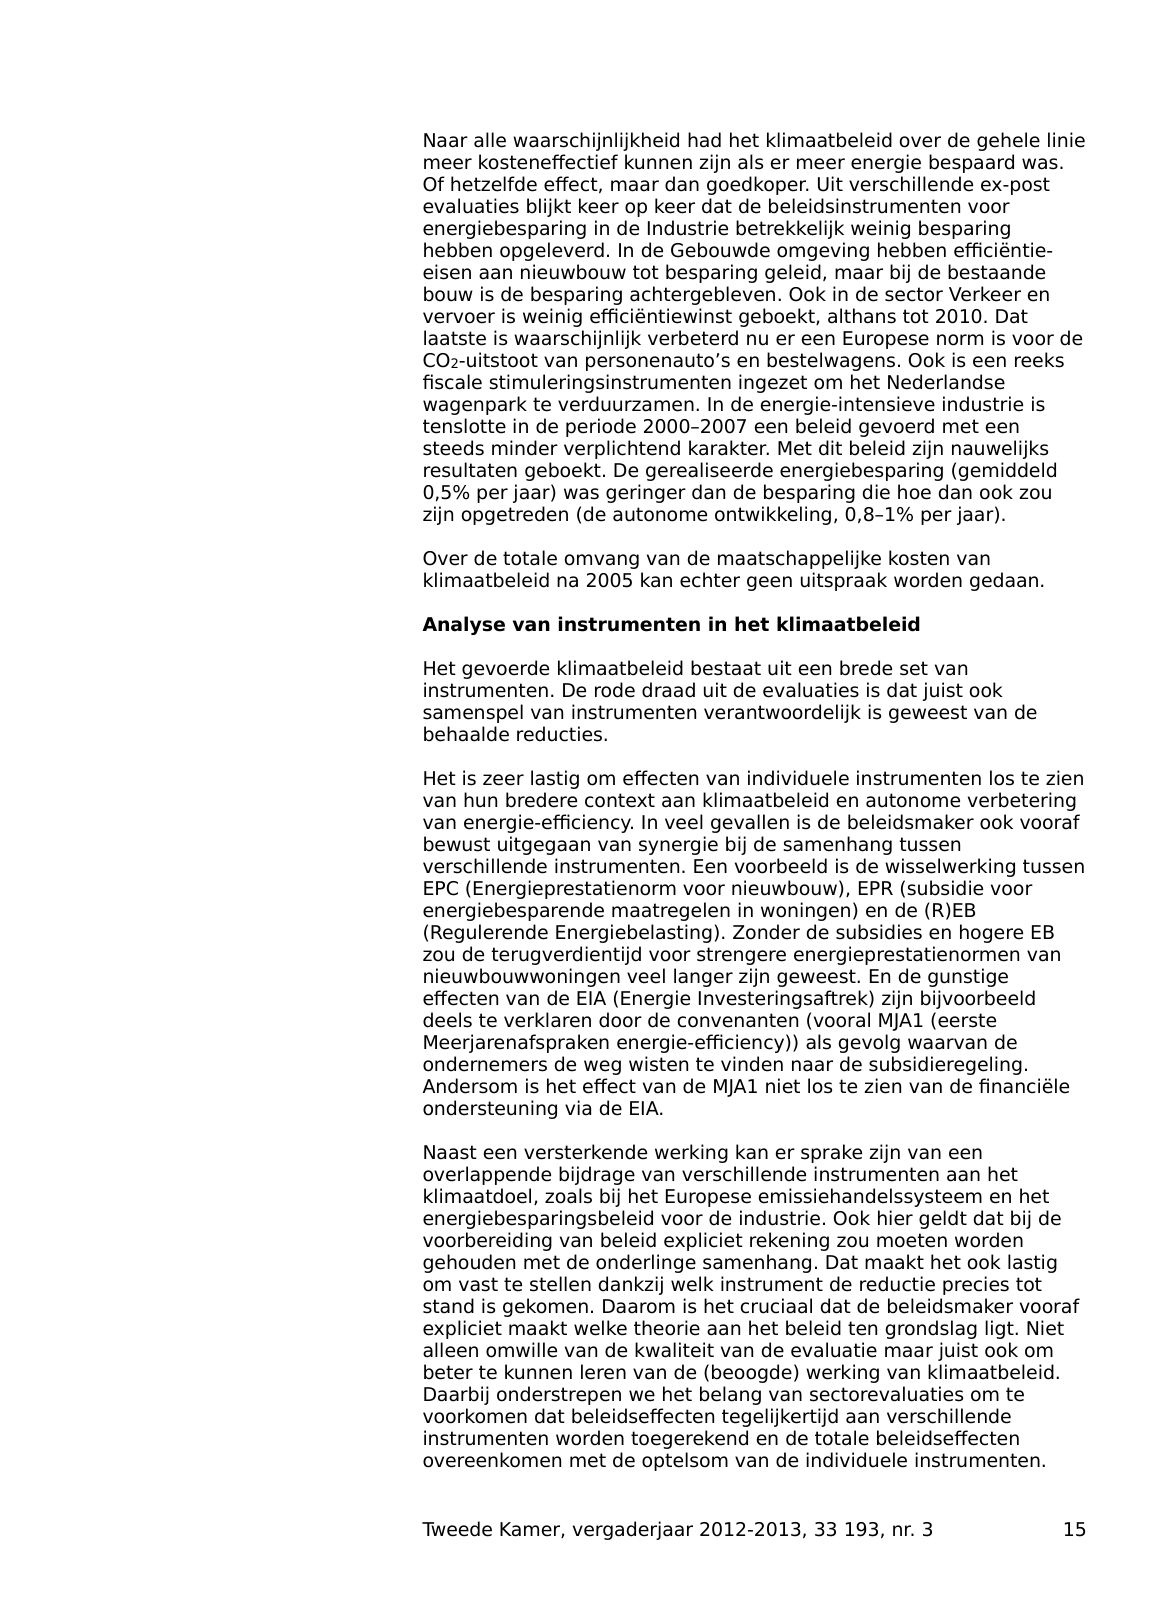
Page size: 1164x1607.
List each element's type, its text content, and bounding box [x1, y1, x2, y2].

text Naast een versterkende werking kan er sprake zijn van een overlappende bijdrage van verschillende instrumenten aan het klimaatdoel, zoals bij het Europese emissiehandelssysteem en het energiebesparingsbeleid voor de industrie. Ook hier geldt dat bij de voorbereiding van beleid expliciet rekening zou moeten worden gehouden met de onderlinge samenhang. Dat maakt het ook lastig om vast te stellen dankzij welk instrument de reductie precies tot stand is gekomen. Daarom is het cruciaal dat de beleidsmaker vooraf expliciet maakt welke theorie aan het beleid ten grondslag ligt. Niet alleen omwille van de kwaliteit van de evaluatie maar juist ook om beter te kunnen leren van de (beoogde) werking van klimaatbeleid. Daarbij onderstrepen we het belang van sectorevaluaties om te voorkomen dat beleidseffecten tegelijkertijd aan verschillende instrumenten worden toegerekend en de totale beleidseffecten overeenkomen met de optelsom van de individuele instrumenten. [422, 1142, 1087, 1472]
text Over de totale omvang van de maatschappelijke kosten van klimaatbeleid na 2005 kan echter geen uitspraak worden gedaan. [422, 548, 1087, 592]
text Het gevoerde klimaatbeleid bestaat uit een brede set van instrumenten. De rode draad uit de evaluaties is dat juist ook samenspel van instrumenten verantwoordelijk is geweest van de behaalde reducties. [422, 658, 1087, 746]
text Naar alle waarschijnlijkheid had het klimaatbeleid over de gehele linie meer kosteneffectief kunnen zijn als er meer energie bespaard was. Of hetzelfde effect, maar dan goedkoper. Uit verschillende ex-post evaluaties blijkt keer op keer dat de beleidsinstrumenten voor energiebesparing in de Industrie betrekkelijk weinig besparing hebben opgeleverd. In de Gebouwde omgeving hebben efficiëntie-eisen aan nieuwbouw tot besparing geleid, maar bij de bestaande bouw is de besparing achtergebleven. Ook in de sector Verkeer en vervoer is weinig efficiëntiewinst geboekt, althans tot 2010. Dat laatste is waarschijnlijk verbeterd nu er een Europese norm is voor de CO2-uitstoot van personenauto’s en bestelwagens. Ook is een reeks fiscale stimuleringsinstrumenten ingezet om het Nederlandse wagenpark te verduurzamen. In de energie-intensieve industrie is tenslotte in de periode 2000–2007 een beleid gevoerd met een steeds minder verplichtend karakter. Met dit beleid zijn nauwelijks resultaten geboekt. De gerealiseerde energiebesparing (gemiddeld 0,5% per jaar) was geringer dan de besparing die hoe dan ook zou zijn opgetreden (de autonome ontwikkeling, 0,8–1% per jaar). [422, 130, 1087, 526]
text Het is zeer lastig om effecten van individuele instrumenten los te zien van hun bredere context aan klimaatbeleid en autonome verbetering van energie-efficiency. In veel gevallen is de beleidsmaker ook vooraf bewust uitgegaan van synergie bij de samenhang tussen verschillende instrumenten. Een voorbeeld is de wisselwerking tussen EPC (Energieprestatienorm voor nieuwbouw), EPR (subsidie voor energiebesparende maatregelen in woningen) en de (R)EB (Regulerende Energiebelasting). Zonder de subsidies en hogere EB zou de terugverdientijd voor strengere energieprestatienormen van nieuwbouwwoningen veel langer zijn geweest. En de gunstige effecten van de EIA (Energie Investeringsaftrek) zijn bijvoorbeeld deels te verklaren door de convenanten (vooral MJA1 (eerste Meerjarenafspraken energie-efficiency)) als gevolg waarvan de ondernemers de weg wisten te vinden naar de subsidieregeling. Andersom is het effect van de MJA1 niet los te zien van de financiële ondersteuning via de EIA. [422, 768, 1087, 1120]
subtitle Analyse van instrumenten in het klimaatbeleid [422, 614, 1087, 636]
